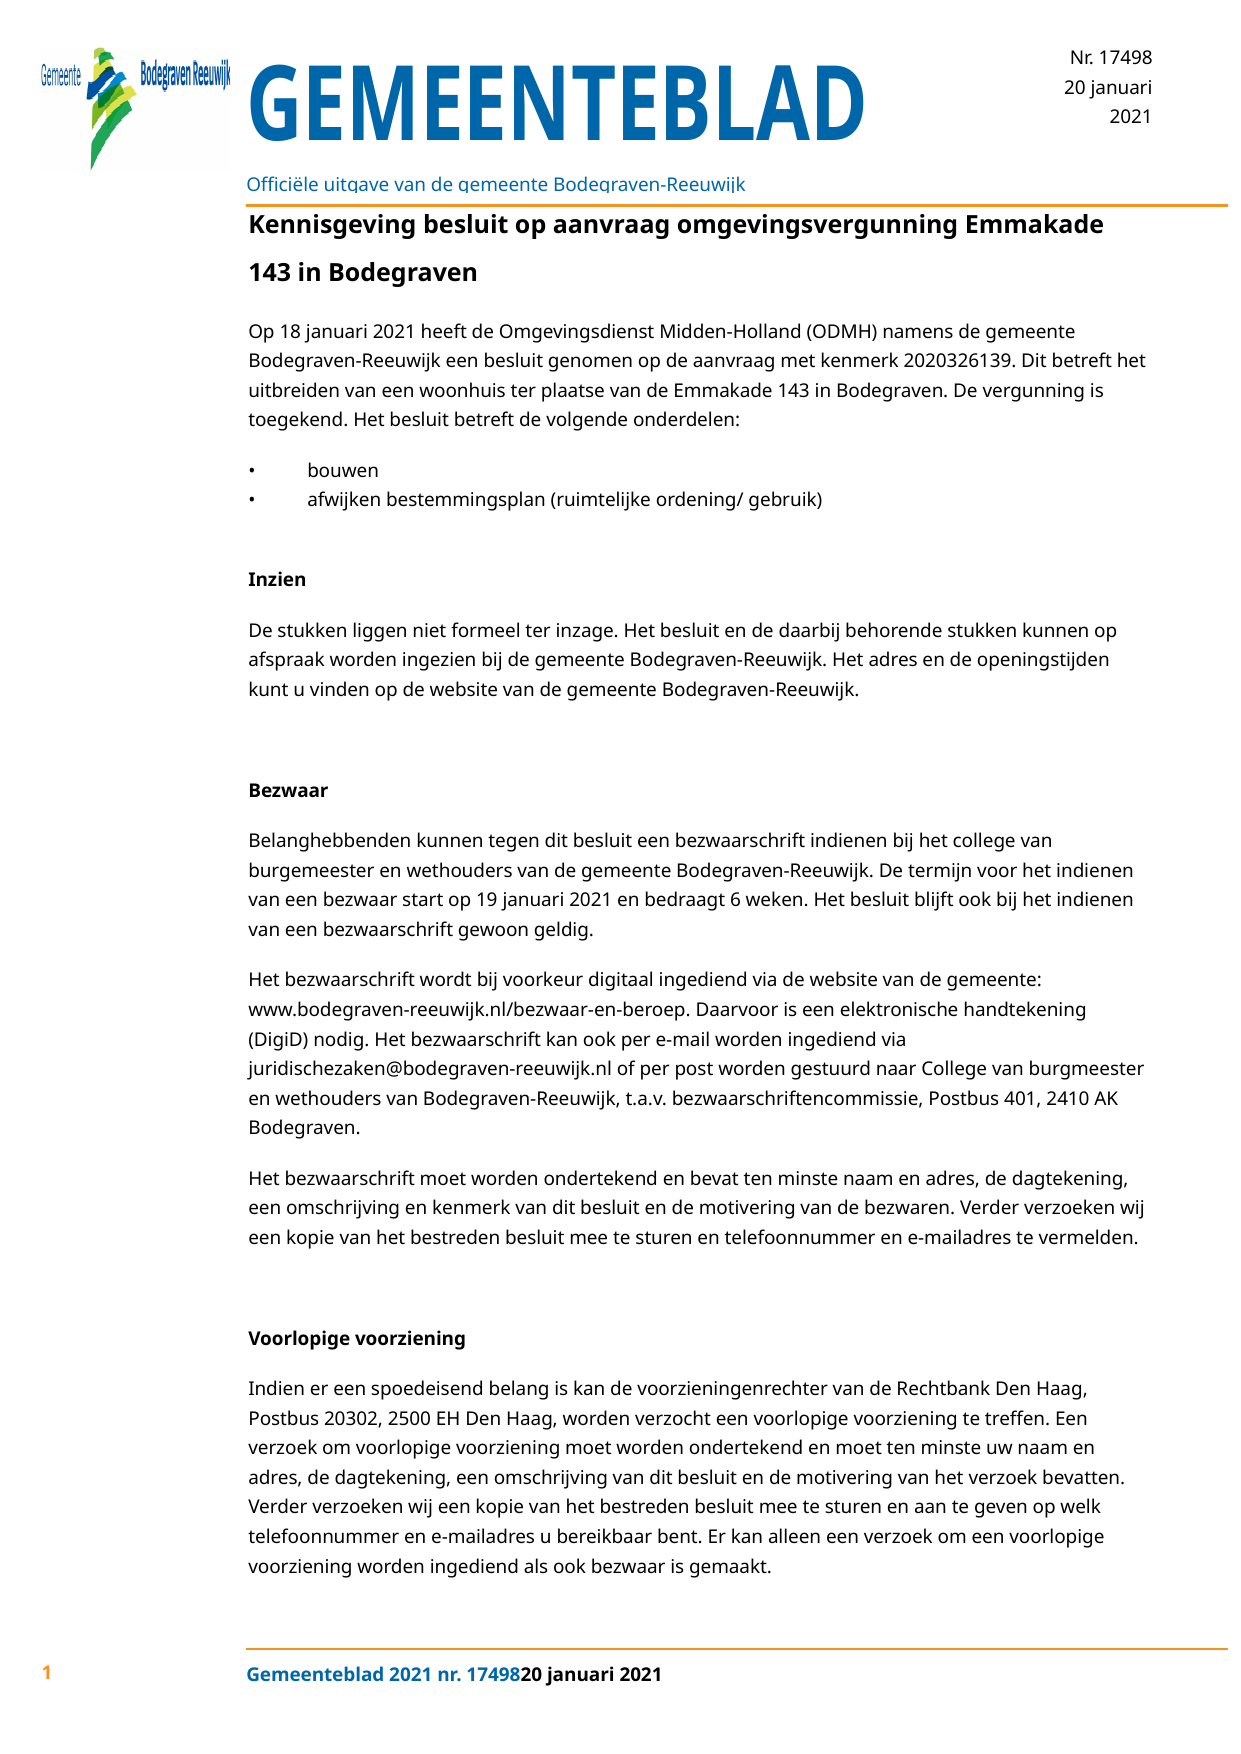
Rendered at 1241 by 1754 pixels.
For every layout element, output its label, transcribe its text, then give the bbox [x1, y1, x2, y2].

text Kennisgeving besluit op aanvraag omgevingsvergunning Emmakade 143 in Bodegraven [248, 207, 1152, 288]
text Indien er een spoedeisend belang is kan de voorzieningenrechter van de Rechtbank Den Haag, Postbus 20302, 2500 EH Den Haag, worden verzocht een voorlopige voorziening te treffen. Een verzoek om voorlopige voorziening moet worden ondertekend en moet ten minste uw naam en adres, de dagtekening, een omschrijving van dit besluit en de motivering van het verzoek bevatten. Verder verzoeken wij een kopie van het bestreden besluit mee te sturen en aan te geven op welk telefoonnummer en e-mailadres u bereikbaar bent. Er kan alleen een verzoek om een voorlopige voorziening worden ingediend als ook bezwaar is gemaakt. [248, 1375, 1152, 1579]
text De stukken liggen niet formeel ter inzage. Het besluit en de daarbij behorende stukken kunnen op afspraak worden ingezien bij de gemeente Bodegraven-Reeuwijk. Het adres en de openingstijden kunt u vinden op de website van de gemeente Bodegraven-Reeuwijk. [248, 617, 1152, 702]
text Belanghebbenden kunnen tegen dit besluit een bezwaarschrift indienen bij het college van burgemeester en wethouders van de gemeente Bodegraven-Reeuwijk. De termijn voor het indienen van een bezwaar start op 19 januari 2021 en bedraagt 6 weken. Het besluit blijft ook bij het indienen van een bezwaarschrift gewoon geldig. [248, 827, 1152, 942]
text Voorlopige voorziening [248, 1325, 1152, 1351]
text Op 18 januari 2021 heeft de Omgevingsdienst Midden-Holland (ODMH) namens de gemeente Bodegraven-Reeuwijk een besluit genomen op de aanvraag met kenmerk 2020326139. Dit betreft het uitbreiden van een woonhuis ter plaatse van de Emmakade 143 in Bodegraven. De vergunning is toegekend. Het besluit betreft de volgende onderdelen: [248, 318, 1152, 432]
list afwijken bestemmingsplan (ruimtelijke ordening/ gebruik) [248, 487, 1152, 512]
text Bezwaar [248, 777, 1152, 803]
text Het bezwaarschrift wordt bij voorkeur digitaal ingediend via de website van de gemeente: www.bodegraven-reeuwijk.nl/bezwaar-en-beroep. Daarvoor is een elektronische handtekening (DigiD) nodig. Het bezwaarschrift kan ook per e-mail worden ingediend via juridischezaken@bodegraven-reeuwijk.nl of per post worden gestuurd naar College van burgmeester en wethouders van Bodegraven-Reeuwijk, t.a.v. bezwaarschriftencommissie, Postbus 401, 2410 AK Bodegraven. [248, 967, 1152, 1140]
picture [41, 47, 231, 172]
text Inzien [248, 567, 1152, 592]
text Het bezwaarschrift moet worden ondertekend en bevat ten minste naam en adres, de dagtekening, een omschrijving en kenmerk van dit besluit en de motivering van de bezwaren. Verder verzoeken wij een kopie van het bestreden besluit mee te sturen en telefoonnummer en e-mailadres te vermelden. [248, 1165, 1152, 1250]
list bouwen [248, 457, 1152, 483]
